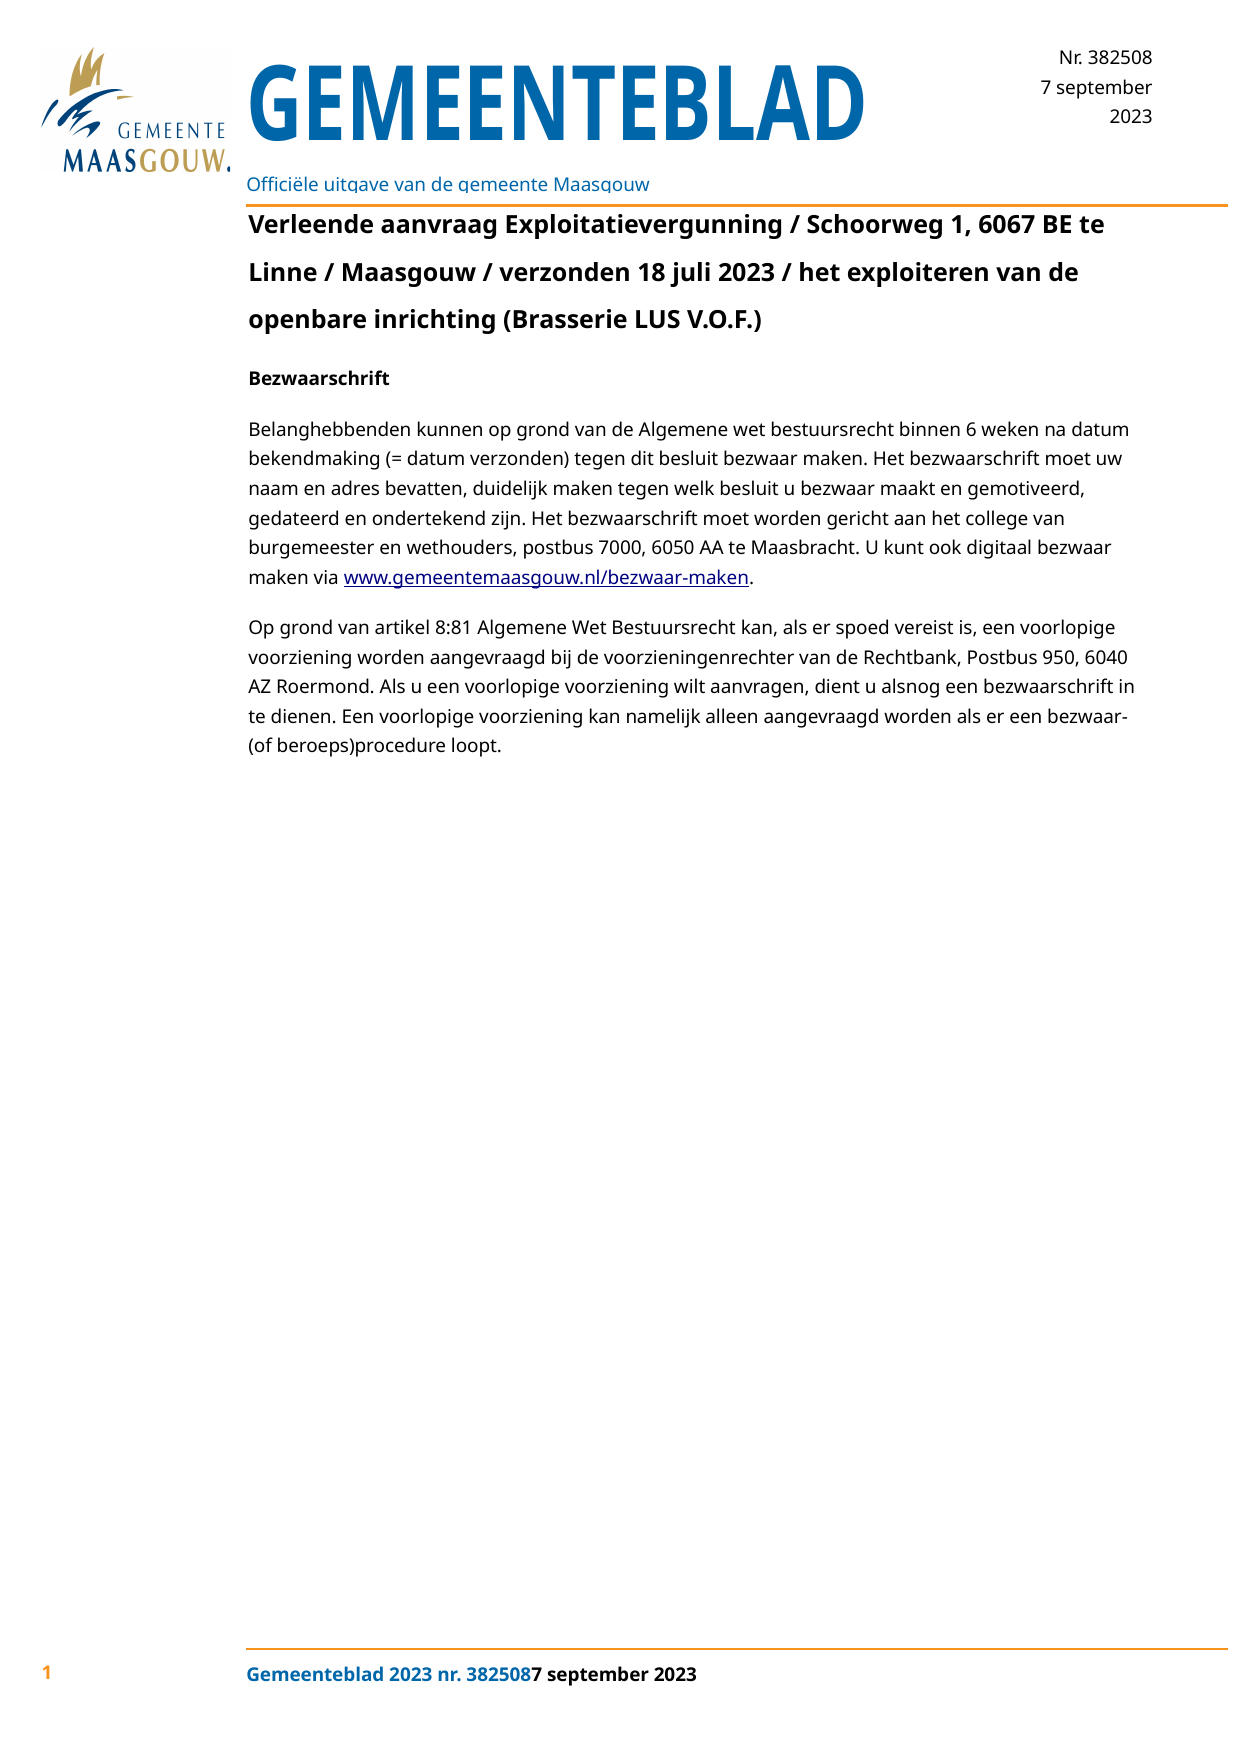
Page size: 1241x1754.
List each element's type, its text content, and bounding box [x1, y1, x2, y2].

text Op grond van artikel 8:81 Algemene Wet Bestuursrecht kan, als er spoed vereist is, een voorlopige voorziening worden aangevraagd bij de voorzieningenrechter van de Rechtbank, Postbus 950, 6040 AZ Roermond. Als u een voorlopige voorziening wilt aanvragen, dient u alsnog een bezwaarschrift in te dienen. Een voorlopige voorziening kan namelijk alleen aangevraagd worden als er een bezwaar- (of beroeps)procedure loopt. [248, 614, 1152, 758]
picture [41, 47, 231, 172]
text Belanghebbenden kunnen op grond van de Algemene wet bestuursrecht binnen 6 weken na datum bekendmaking (= datum verzonden) tegen dit besluit bezwaar maken. Het bezwaarschrift moet uw naam en adres bevatten, duidelijk maken tegen welk besluit u bezwaar maakt en gemotiveerd, gedateerd en ondertekend zijn. Het bezwaarschrift moet worden gericht aan het college van burgemeester en wethouders, postbus 7000, 6050 AA te Maasbracht. U kunt ook digitaal bezwaar maken via www.gemeentemaasgouw.nl/bezwaar-maken. [248, 416, 1152, 589]
text Bezwaarschrift [248, 366, 1152, 391]
text Verleende aanvraag Exploitatievergunning / Schoorweg 1, 6067 BE te Linne / Maasgouw / verzonden 18 juli 2023 / het exploiteren van de openbare inrichting (Brasserie LUS V.O.F.) [248, 207, 1152, 336]
